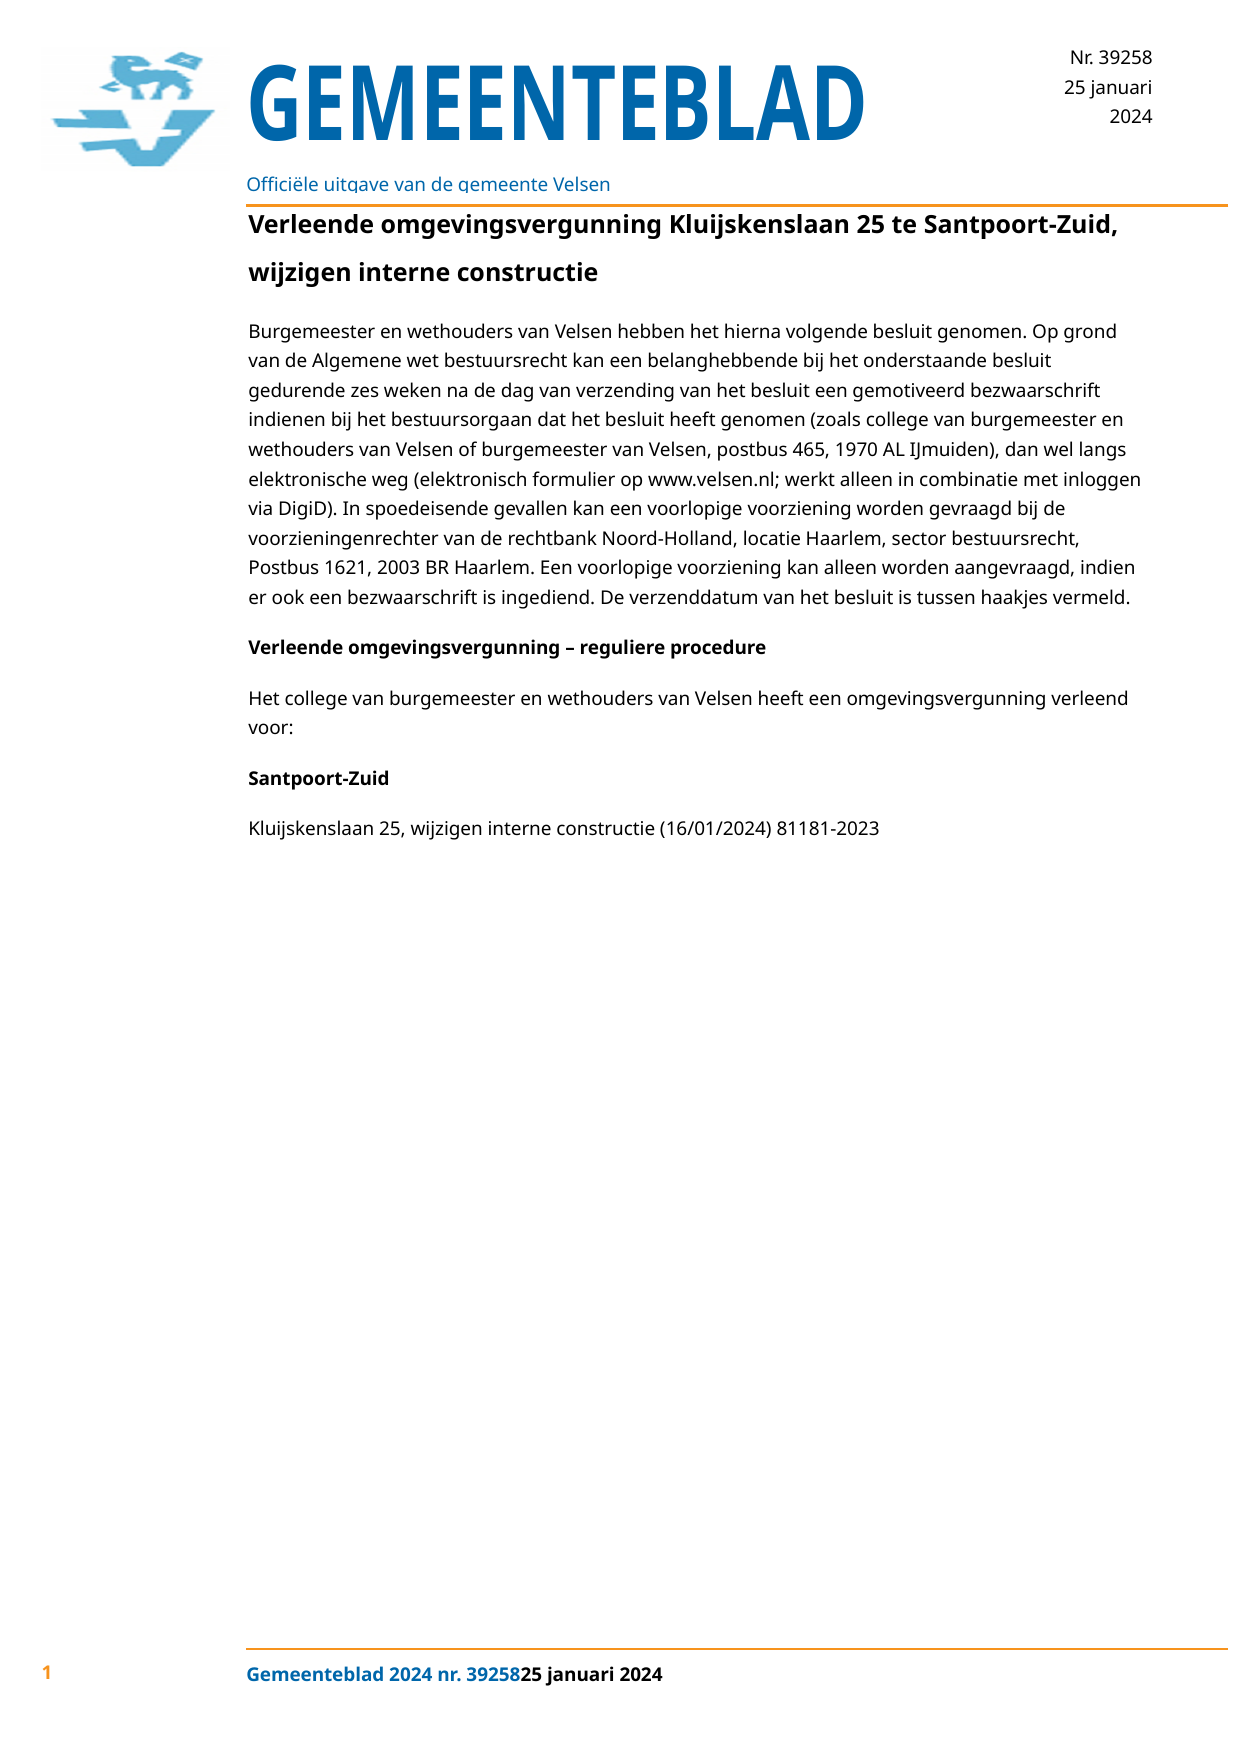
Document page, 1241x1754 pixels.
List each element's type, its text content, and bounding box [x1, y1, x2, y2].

text Verleende omgevingsvergunning Kluijskenslaan 25 te Santpoort-Zuid, wijzigen interne constructie [248, 207, 1152, 288]
text Het college van burgemeester en wethouders van Velsen heeft een omgevingsvergunning verleend voor: [248, 685, 1152, 740]
text Verleende omgevingsvergunning – reguliere procedure [248, 634, 1152, 660]
text Santpoort-Zuid [248, 765, 1152, 791]
text Burgemeester en wethouders van Velsen hebben het hierna volgende besluit genomen. Op grond van de Algemene wet bestuursrecht kan een belanghebbende bij het onderstaande besluit gedurende zes weken na de dag van verzending van het besluit een gemotiveerd bezwaarschrift indienen bij het bestuursorgaan dat het besluit heeft genomen (zoals college van burgemeester en wethouders van Velsen of burgemeester van Velsen, postbus 465, 1970 AL IJmuiden), dan wel langs elektronische weg (elektronisch formulier op www.velsen.nl; werkt alleen in combinatie met inloggen via DigiD). In spoedeisende gevallen kan een voorlopige voorziening worden gevraagd bij de voorzieningenrechter van de rechtbank Noord-Holland, locatie Haarlem, sector bestuursrecht, Postbus 1621, 2003 BR Haarlem. Een voorlopige voorziening kan alleen worden aangevraagd, indien er ook een bezwaarschrift is ingediend. De verzenddatum van het besluit is tussen haakjes vermeld. [248, 318, 1152, 610]
picture [41, 47, 231, 172]
text Kluijskenslaan 25, wijzigen interne constructie (16/01/2024) 81181-2023 [248, 815, 1152, 841]
